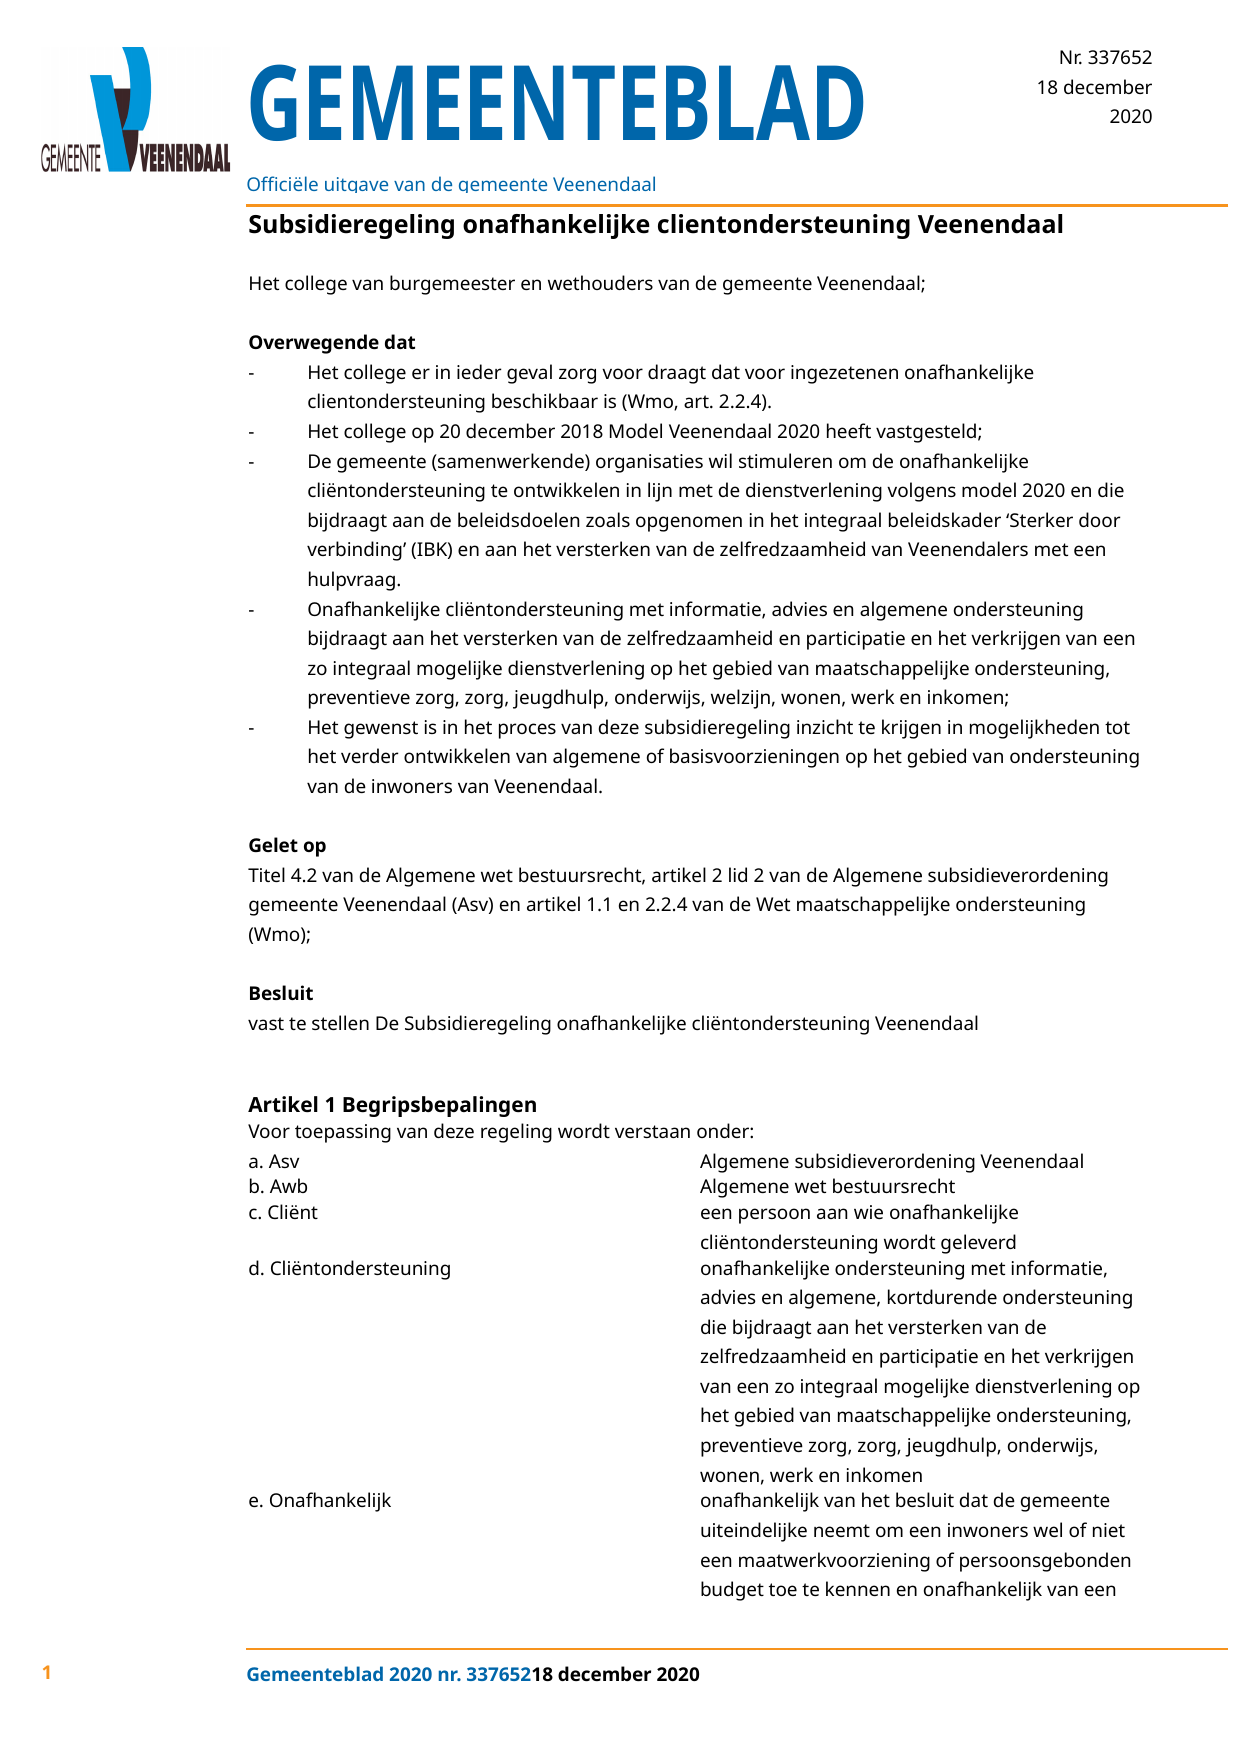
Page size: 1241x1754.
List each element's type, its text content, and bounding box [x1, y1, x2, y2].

text Het college van burgemeester en wethouders van de gemeente Veenendaal; [248, 270, 1152, 296]
table_cell onafhankelijke ondersteuning met informatie, advies en algemene, kortdurende ondersteuning die bijdraagt aan het versterken van de zelfredzaamheid en participatie en het verkrijgen van een zo integraal mogelijke dienstverlening op het gebied van maatschappelijke ondersteuning, preventieve zorg, zorg, jeugdhulp, onderwijs, wonen, werk en inkomen [700, 1255, 1152, 1488]
table_cell d. Cliëntondersteuning [248, 1255, 700, 1488]
list Het college op 20 december 2018 Model Veenendaal 2020 heeft vastgesteld; [248, 418, 1152, 444]
text Subsidieregeling onafhankelijke clientondersteuning Veenendaal [248, 207, 1152, 241]
table_cell Algemene wet bestuursrecht [700, 1174, 1152, 1199]
table_cell b. Awb [248, 1174, 700, 1199]
table_cell e. Onafhankelijk [248, 1488, 700, 1602]
picture [123, 47, 231, 172]
table_header a. Asv [248, 1148, 700, 1174]
text Artikel 1 Begripsbepalingen [248, 1090, 1152, 1118]
table_cell een persoon aan wie onafhankelijke cliëntondersteuning wordt geleverd [700, 1200, 1152, 1255]
text Voor toepassing van deze regeling wordt verstaan onder: [248, 1118, 1152, 1144]
text Besluit [248, 980, 1152, 1006]
text Gelet op [248, 832, 1152, 858]
text Titel 4.2 van de Algemene wet bestuursrecht, artikel 2 lid 2 van de Algemene subsidieverordening gemeente Veenendaal (Asv) en artikel 1.1 en 2.2.4 van de Wet maatschappelijke ondersteuning (Wmo); [248, 862, 1152, 947]
picture [41, 47, 130, 172]
text vast te stellen De Subsidieregeling onafhankelijke cliëntondersteuning Veenendaal [248, 1010, 1152, 1036]
table_cell c. Cliënt [248, 1200, 700, 1255]
text Overwegende dat [248, 329, 1152, 355]
table_header Algemene subsidieverordening Veenendaal [700, 1148, 1152, 1174]
list De gemeente (samenwerkende) organisaties wil stimuleren om de onafhankelijke cliëntondersteuning te ontwikkelen in lijn met de dienstverlening volgens model 2020 en die bijdraagt aan de beleidsdoelen zoals opgenomen in het integraal beleidskader ‘Sterker door verbinding’ (IBK) en aan het versterken van de zelfredzaamheid van Veenendalers met een hulpvraag. [248, 448, 1152, 592]
list Het college er in ieder geval zorg voor draagt dat voor ingezetenen onafhankelijke clientondersteuning beschikbaar is (Wmo, art. 2.2.4). [248, 359, 1152, 414]
table_cell onafhankelijk van het besluit dat de gemeente uiteindelijke neemt om een inwoners wel of niet een maatwerkvoorziening of persoonsgebonden budget toe te kennen en onafhankelijk van een [700, 1488, 1152, 1602]
list Het gewenst is in het proces van deze subsidieregeling inzicht te krijgen in mogelijkheden tot het verder ontwikkelen van algemene of basisvoorzieningen op het gebied van ondersteuning van de inwoners van Veenendaal. [248, 714, 1152, 799]
list Onafhankelijke cliëntondersteuning met informatie, advies en algemene ondersteuning bijdraagt aan het versterken van de zelfredzaamheid en participatie en het verkrijgen van een zo integraal mogelijke dienstverlening op het gebied van maatschappelijke ondersteuning, preventieve zorg, zorg, jeugdhulp, onderwijs, welzijn, wonen, werk en inkomen; [248, 596, 1152, 710]
